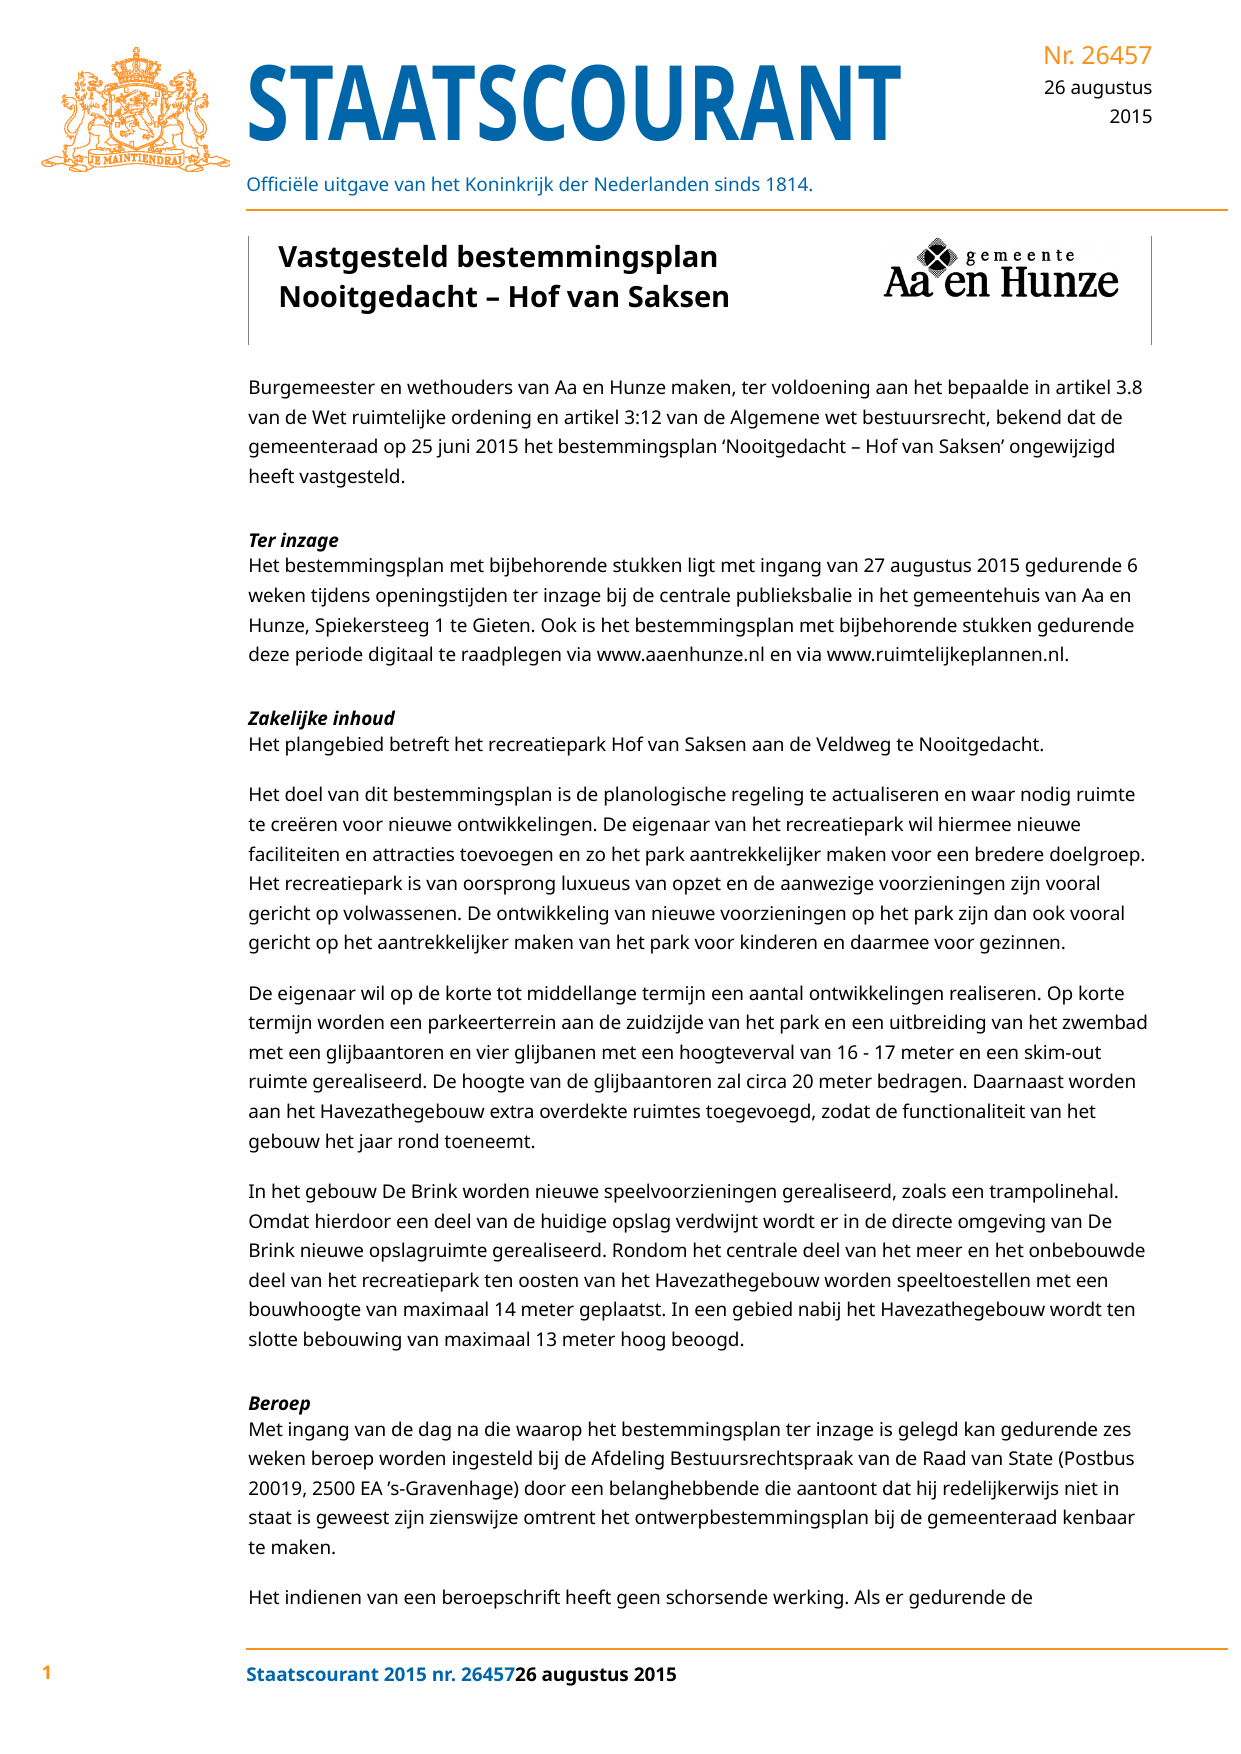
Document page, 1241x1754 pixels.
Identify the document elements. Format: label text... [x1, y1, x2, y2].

text Het bestemmingsplan met bijbehorende stukken ligt met ingang van 27 augustus 2015 gedurende 6 weken tijdens openingstijden ter inzage bij de centrale publieksbalie in het gemeentehuis van Aa en Hunze, Spiekersteeg 1 te Gieten. Ook is het bestemmingsplan met bijbehorende stukken gedurende deze periode digitaal te raadplegen via www.aaenhunze.nl en via www.ruimtelijkeplannen.nl. [248, 553, 1152, 667]
text Het plangebied betreft het recreatiepark Hof van Saksen aan de Veldweg te Nooitgedacht. [248, 731, 1152, 757]
text In het gebouw De Brink worden nieuwe speelvoorzieningen gerealiseerd, zoals een trampolinehal. Omdat hierdoor een deel van de huidige opslag verdwijnt wordt er in de directe omgeving van De Brink nieuwe opslagruimte gerealiseerd. Rondom het centrale deel van het meer en het onbebouwde deel van het recreatiepark ten oosten van het Havezathegebouw worden speeltoestellen met een bouwhoogte van maximaal 14 meter geplaatst. In een gebied nabij het Havezathegebouw wordt ten slotte bebouwing van maximaal 13 meter hoog beoogd. [248, 1178, 1152, 1352]
picture [41, 47, 231, 172]
table_header Vastgesteld bestemmingsplan Nooitgedacht – Hof van Saksen [249, 236, 850, 345]
text Ter inzage [248, 527, 1152, 553]
text Burgemeester en wethouders van Aa en Hunze maken, ter voldoening aan het bepaalde in artikel 3.8 van de Wet ruimtelijke ordening en artikel 3:12 van de Algemene wet bestuursrecht, bekend dat de gemeenteraad op 25 juni 2015 het bestemmingsplan ‘Nooitgedacht – Hof van Saksen’ ongewijzigd heeft vastgesteld. [248, 374, 1152, 489]
text Het indienen van een beroepschrift heeft geen schorsende werking. Als er gedurende de [248, 1584, 1152, 1610]
text Beroep [248, 1390, 1152, 1416]
table_header [850, 236, 1151, 345]
text Zakelijke inhoud [248, 705, 1152, 731]
picture [882, 236, 1119, 298]
text Het doel van dit bestemmingsplan is de planologische regeling te actualiseren en waar nodig ruimte te creëren voor nieuwe ontwikkelingen. De eigenaar van het recreatiepark wil hiermee nieuwe faciliteiten en attracties toevoegen en zo het park aantrekkelijker maken voor een bredere doelgroep. Het recreatiepark is van oorsprong luxueus van opzet en de aanwezige voorzieningen zijn vooral gericht op volwassenen. De ontwikkeling van nieuwe voorzieningen op het park zijn dan ook vooral gericht op het aantrekkelijker maken van het park voor kinderen en daarmee voor gezinnen. [248, 782, 1152, 955]
text De eigenaar wil op de korte tot middellange termijn een aantal ontwikkelingen realiseren. Op korte termijn worden een parkeerterrein aan de zuidzijde van het park en een uitbreiding van het zwembad met een glijbaantoren en vier glijbanen met een hoogteverval van 16 - 17 meter en een skim-out ruimte gerealiseerd. De hoogte van de glijbaantoren zal circa 20 meter bedragen. Daarnaast worden aan het Havezathegebouw extra overdekte ruimtes toegevoegd, zodat de functionaliteit van het gebouw het jaar rond toeneemt. [248, 980, 1152, 1153]
text Met ingang van de dag na die waarop het bestemmingsplan ter inzage is gelegd kan gedurende zes weken beroep worden ingesteld bij de Afdeling Bestuursrechtspraak van de Raad van State (Postbus 20019, 2500 EA ’s-Gravenhage) door een belanghebbende die aantoont dat hij redelijkerwijs niet in staat is geweest zijn zienswijze omtrent het ontwerpbestemmingsplan bij de gemeenteraad kenbaar te maken. [248, 1416, 1152, 1560]
